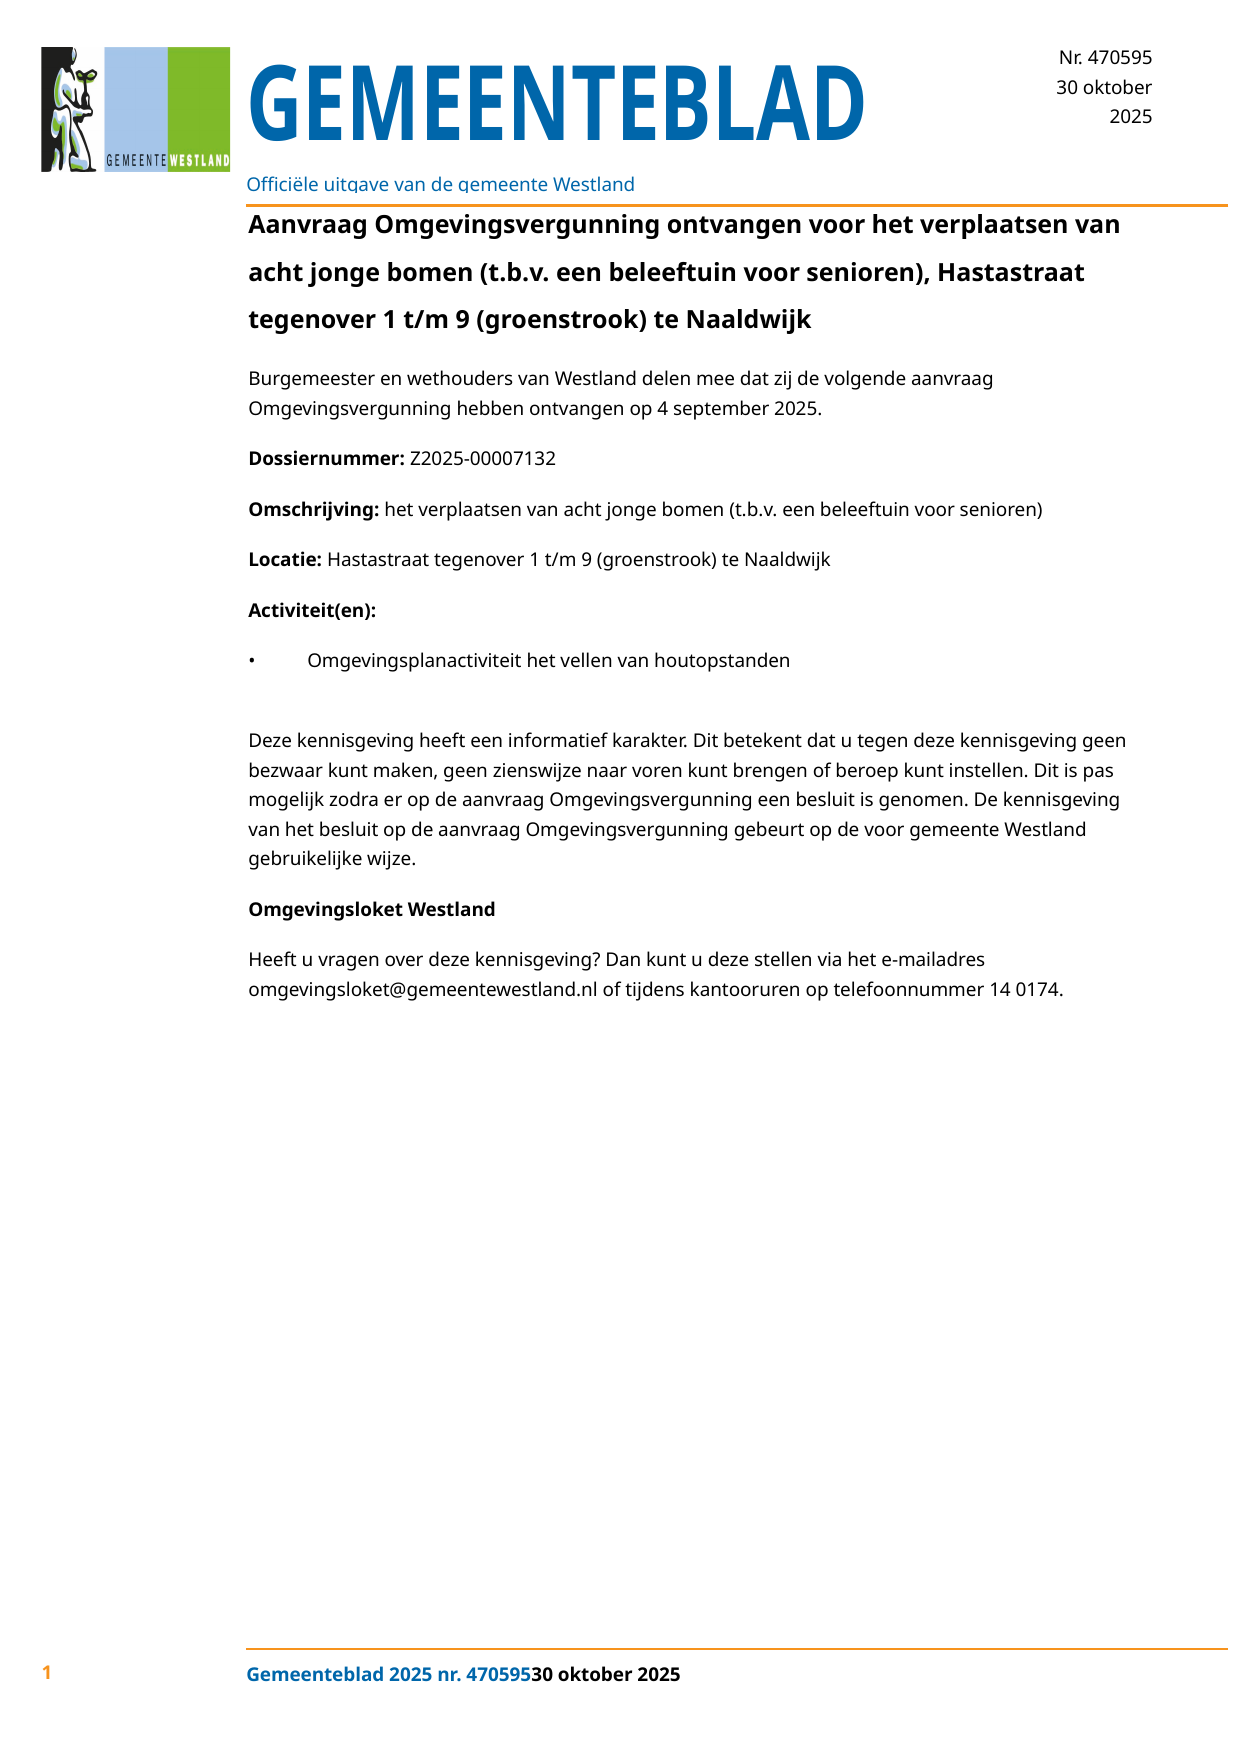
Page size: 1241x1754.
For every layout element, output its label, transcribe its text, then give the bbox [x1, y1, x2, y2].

text Dossiernummer: Z2025-00007132 [248, 446, 1152, 471]
text Omgevingsloket Westland [248, 896, 1152, 922]
text Deze kennisgeving heeft een informatief karakter. Dit betekent dat u tegen deze kennisgeving geen bezwaar kunt maken, geen zienswijze naar voren kunt brengen of beroep kunt instellen. Dit is pas mogelijk zodra er op de aanvraag Omgevingsvergunning een besluit is genomen. De kennisgeving van het besluit op de aanvraag Omgevingsvergunning gebeurt op de voor gemeente Westland gebruikelijke wijze. [248, 727, 1152, 871]
text Burgemeester en wethouders van Westland delen mee dat zij de volgende aanvraag Omgevingsvergunning hebben ontvangen op 4 september 2025. [248, 366, 1152, 421]
picture [41, 47, 231, 172]
text Heeft u vragen over deze kennisgeving? Dan kunt u deze stellen via het e-mailadres omgevingsloket@gemeentewestland.nl of tijdens kantooruren op telefoonnummer 14 0174. [248, 946, 1152, 1002]
text Omschrijving: het verplaatsen van acht jonge bomen (t.b.v. een beleeftuin voor senioren) [248, 496, 1152, 522]
text Locatie: Hastastraat tegenover 1 t/m 9 (groenstrook) te Naaldwijk [248, 546, 1152, 572]
text Activiteit(en): [248, 597, 1152, 622]
list Omgevingsplanactiviteit het vellen van houtopstanden [248, 647, 1152, 673]
text Aanvraag Omgevingsvergunning ontvangen voor het verplaatsen van acht jonge bomen (t.b.v. een beleeftuin voor senioren), Hastastraat tegenover 1 t/m 9 (groenstrook) te Naaldwijk [248, 207, 1152, 336]
